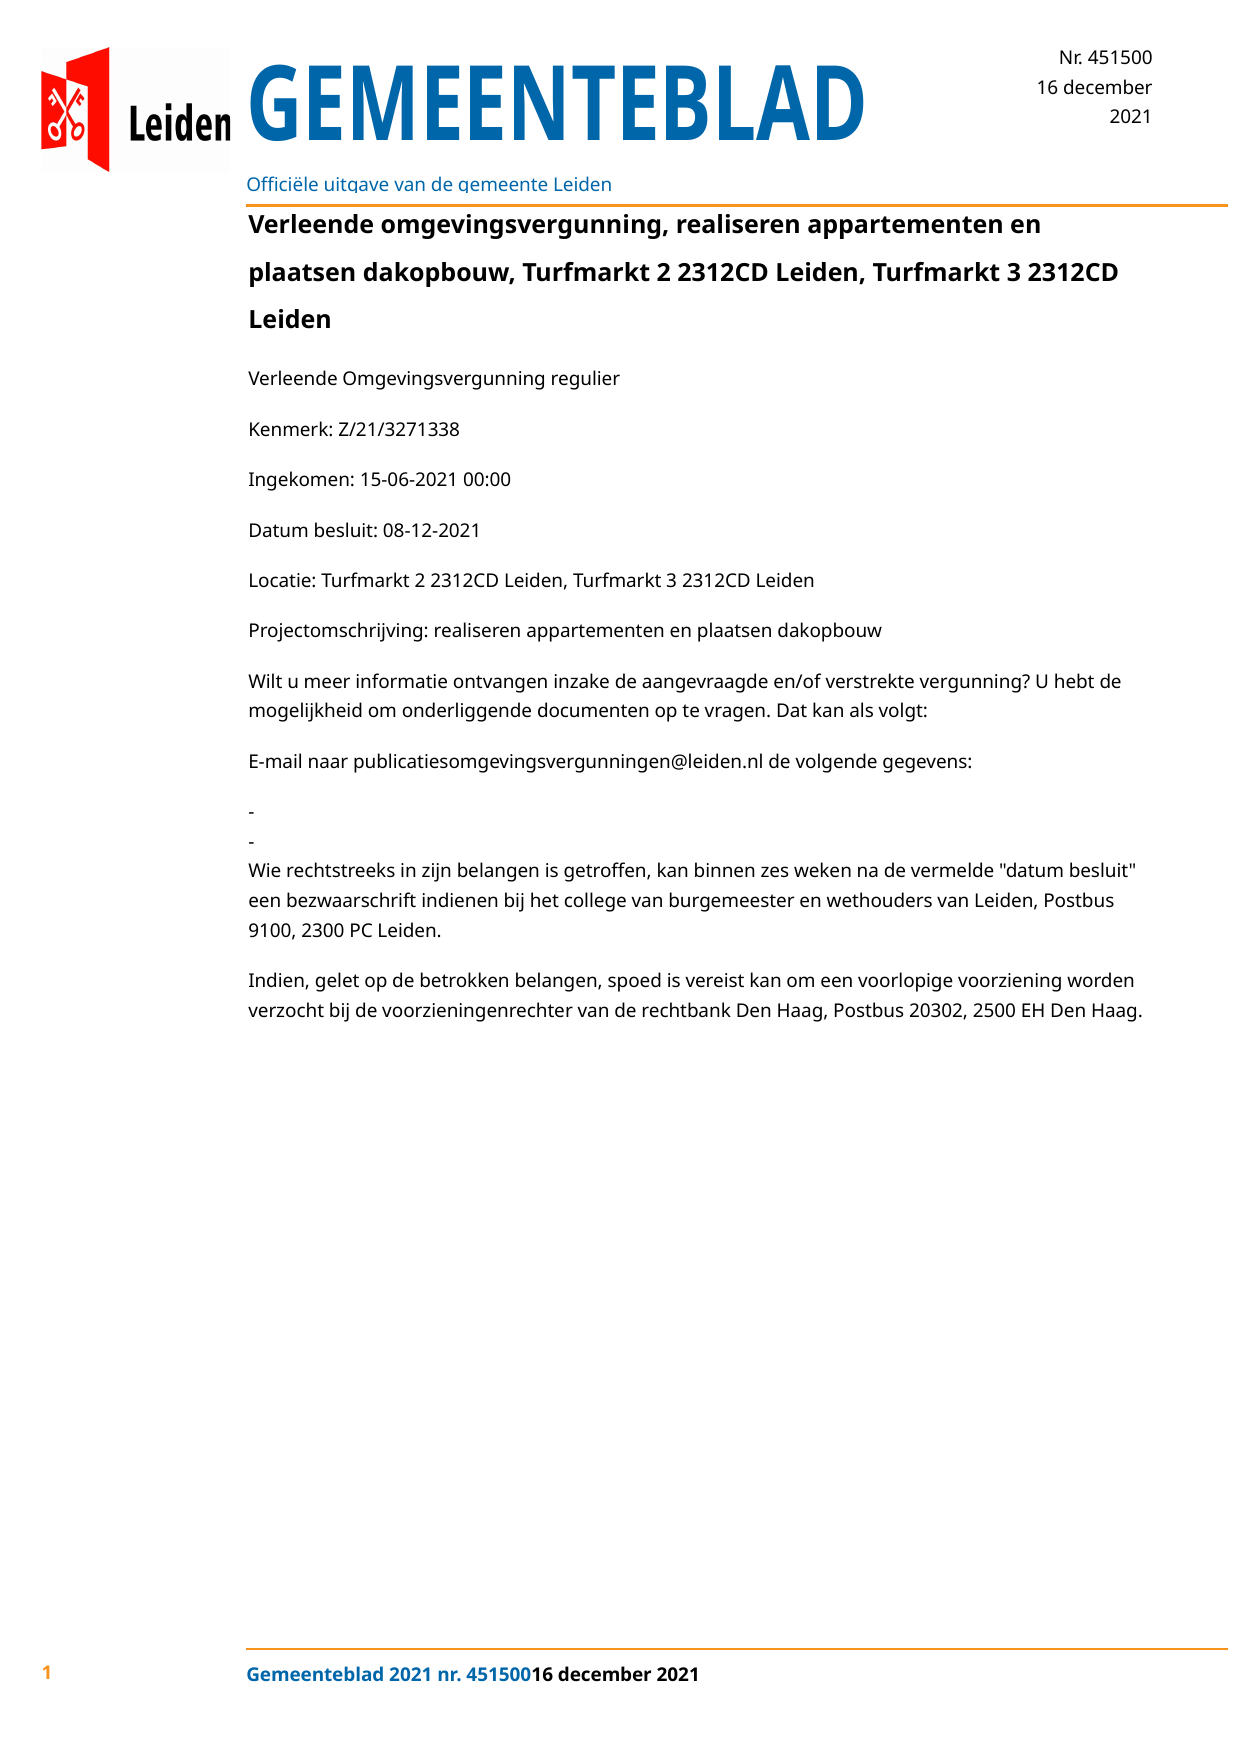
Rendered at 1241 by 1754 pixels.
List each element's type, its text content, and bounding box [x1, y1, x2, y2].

text Verleende omgevingsvergunning, realiseren appartementen en plaatsen dakopbouw, Turfmarkt 2 2312CD Leiden, Turfmarkt 3 2312CD Leiden [248, 207, 1152, 336]
text E-mail naar publicatiesomgevingsvergunningen@leiden.nl de volgende gegevens: [248, 748, 1152, 774]
text Projectomschrijving: realiseren appartementen en plaatsen dakopbouw [248, 618, 1152, 643]
text Wie rechtstreeks in zijn belangen is getroffen, kan binnen zes weken na de vermelde "datum besluit" een bezwaarschrift indienen bij het college van burgemeester en wethouders van Leiden, Postbus 9100, 2300 PC Leiden. [248, 858, 1152, 942]
text Verleende Omgevingsvergunning regulier [248, 366, 1152, 391]
picture [41, 47, 231, 172]
text Ingekomen: 15-06-2021 00:00 [248, 466, 1152, 492]
text Datum besluit: 08-12-2021 [248, 517, 1152, 542]
text Kenmerk: Z/21/3271338 [248, 416, 1152, 442]
text Wilt u meer informatie ontvangen inzake de aangevraagde en/of verstrekte vergunning? U hebt de mogelijkheid om onderliggende documenten op te vragen. Dat kan als volgt: [248, 668, 1152, 723]
text Indien, gelet op de betrokken belangen, spoed is vereist kan om een voorlopige voorziening worden verzocht bij de voorzieningenrechter van de rechtbank Den Haag, Postbus 20302, 2500 EH Den Haag. [248, 967, 1152, 1022]
text Locatie: Turfmarkt 2 2312CD Leiden, Turfmarkt 3 2312CD Leiden [248, 567, 1152, 593]
